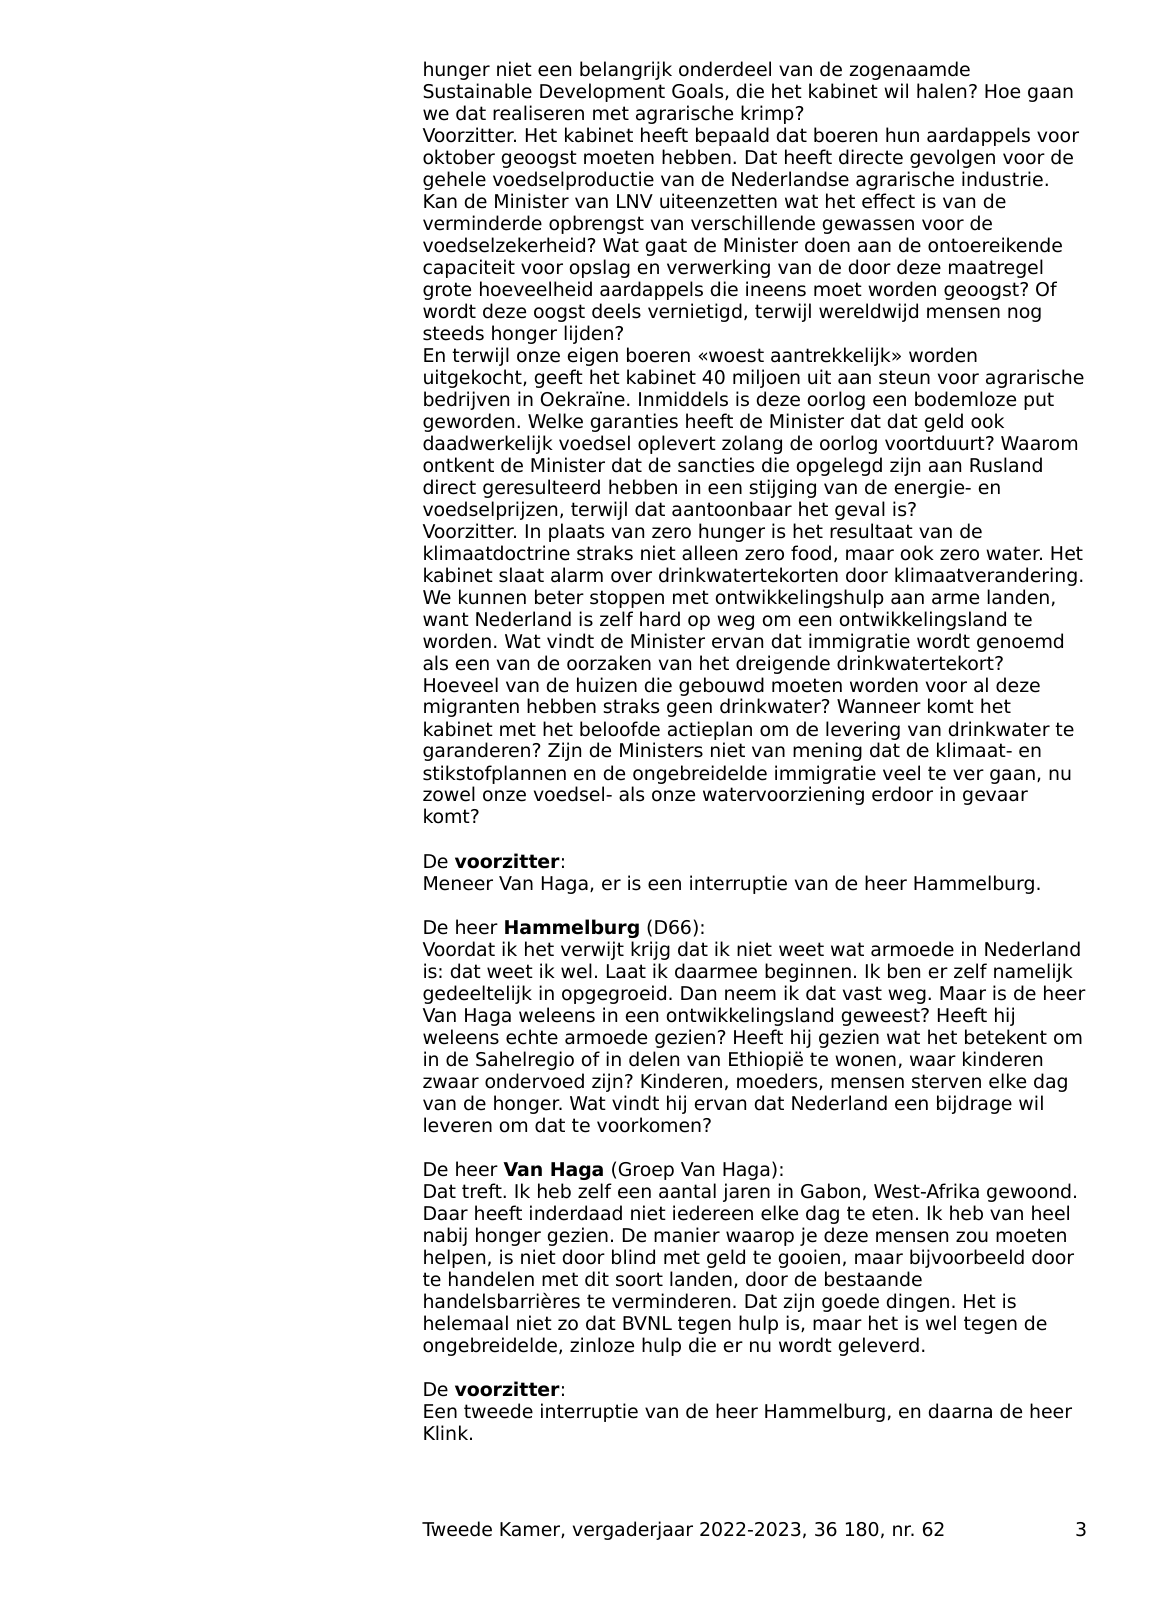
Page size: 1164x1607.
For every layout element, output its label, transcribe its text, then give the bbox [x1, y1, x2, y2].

text De voorzitter: [422, 851, 1087, 872]
text En terwijl onze eigen boeren «woest aantrekkelijk» worden uitgekocht, geeft het kabinet 40 miljoen uit aan steun voor agrarische bedrijven in Oekraïne. Inmiddels is deze oorlog een bodemloze put geworden. Welke garanties heeft de Minister dat dat geld ook daadwerkelijk voedsel oplevert zolang de oorlog voortduurt? Waarom ontkent de Minister dat de sancties die opgelegd zijn aan Rusland direct geresulteerd hebben in een stijging van de energie- en voedselprijzen, terwijl dat aantoonbaar het geval is? [422, 345, 1087, 521]
text De heer Van Haga (Groep Van Haga): [422, 1159, 1087, 1181]
text Een tweede interruptie van de heer Hammelburg, en daarna de heer Klink. [422, 1401, 1087, 1444]
text Voorzitter. Het kabinet heeft bepaald dat boeren hun aardappels voor oktober geoogst moeten hebben. Dat heeft directe gevolgen voor de gehele voedselproductie van de Nederlandse agrarische industrie. Kan de Minister van LNV uiteenzetten wat het effect is van de verminderde opbrengst van verschillende gewassen voor de voedselzekerheid? Wat gaat de Minister doen aan de ontoereikende capaciteit voor opslag en verwerking van de door deze maatregel grote hoeveelheid aardappels die ineens moet worden geoogst? Of wordt deze oogst deels vernietigd, terwijl wereldwijd mensen nog steeds honger lijden? [422, 125, 1087, 345]
text De heer Hammelburg (D66): [422, 917, 1087, 939]
text Voorzitter. In plaats van zero hunger is het resultaat van de klimaatdoctrine straks niet alleen zero food, maar ook zero water. Het kabinet slaat alarm over drinkwatertekorten door klimaatverandering. We kunnen beter stoppen met ontwikkelingshulp aan arme landen, want Nederland is zelf hard op weg om een ontwikkelingsland te worden. Wat vindt de Minister ervan dat immigratie wordt genoemd als een van de oorzaken van het dreigende drinkwatertekort? Hoeveel van de huizen die gebouwd moeten worden voor al deze migranten hebben straks geen drinkwater? Wanneer komt het kabinet met het beloofde actieplan om de levering van drinkwater te garanderen? Zijn de Ministers niet van mening dat de klimaat- en stikstofplannen en de ongebreidelde immigratie veel te ver gaan, nu zowel onze voedsel- als onze watervoorziening erdoor in gevaar komt? [422, 521, 1087, 828]
text Meneer Van Haga, er is een interruptie van de heer Hammelburg. [422, 872, 1087, 894]
text Dat treft. Ik heb zelf een aantal jaren in Gabon, West-Afrika gewoond. Daar heeft inderdaad niet iedereen elke dag te eten. Ik heb van heel nabij honger gezien. De manier waarop je deze mensen zou moeten helpen, is niet door blind met geld te gooien, maar bijvoorbeeld door te handelen met dit soort landen, door de bestaande handelsbarrières te verminderen. Dat zijn goede dingen. Het is helemaal niet zo dat BVNL tegen hulp is, maar het is wel tegen de ongebreidelde, zinloze hulp die er nu wordt geleverd. [422, 1181, 1087, 1356]
text Voordat ik het verwijt krijg dat ik niet weet wat armoede in Nederland is: dat weet ik wel. Laat ik daarmee beginnen. Ik ben er zelf namelijk gedeeltelijk in opgegroeid. Dan neem ik dat vast weg. Maar is de heer Van Haga weleens in een ontwikkelingsland geweest? Heeft hij weleens echte armoede gezien? Heeft hij gezien wat het betekent om in de Sahelregio of in delen van Ethiopië te wonen, waar kinderen zwaar ondervoed zijn? Kinderen, moeders, mensen sterven elke dag van de honger. Wat vindt hij ervan dat Nederland een bijdrage wil leveren om dat te voorkomen? [422, 939, 1087, 1136]
text De voorzitter: [422, 1379, 1087, 1401]
text hunger niet een belangrijk onderdeel van de zogenaamde Sustainable Development Goals, die het kabinet wil halen? Hoe gaan we dat realiseren met agrarische krimp? [422, 59, 1087, 125]
